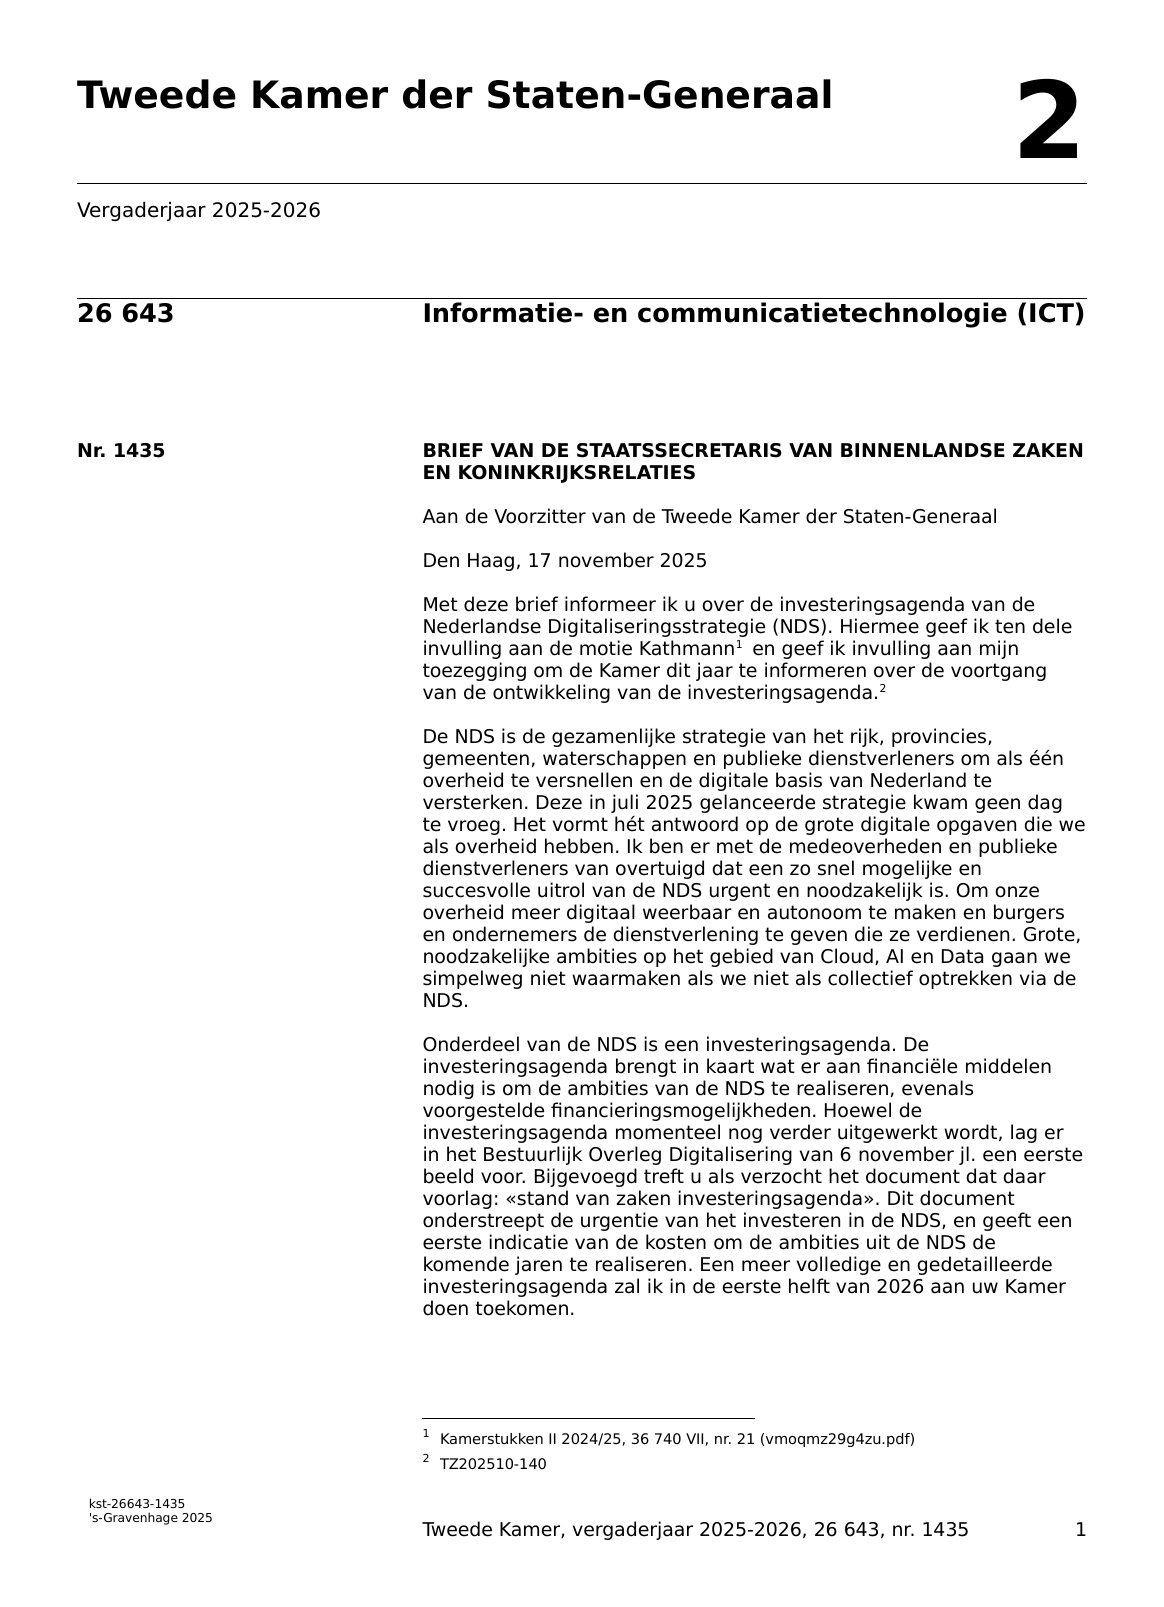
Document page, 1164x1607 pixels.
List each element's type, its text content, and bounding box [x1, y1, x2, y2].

table_cell Vergaderjaar 2025-2026 [77, 184, 1087, 298]
table_header Tweede Kamer der Staten-Generaal [77, 59, 886, 183]
text TZ202510-140 [422, 1452, 1087, 1474]
text Kamerstukken II 2024/25, 36 740 VII, nr. 21 (vmoqmz29g4zu.pdf) [422, 1427, 1087, 1449]
table_header 2 [886, 59, 1087, 183]
text 's-Gravenhage 2025 [88, 1511, 323, 1525]
text De NDS is de gezamenlijke strategie van het rijk, provincies, gemeenten, waterschappen en publieke dienstverleners om als één overheid te versnellen en de digitale basis van Nederland te versterken. Deze in juli 2025 gelanceerde strategie kwam geen dag te vroeg. Het vormt hét antwoord op de grote digitale opgaven die we als overheid hebben. Ik ben er met de medeoverheden en publieke dienstverleners van overtuigd dat een zo snel mogelijke en succesvolle uitrol van de NDS urgent en noodzakelijk is. Om onze overheid meer digitaal weerbaar en autonoom te maken en burgers en ondernemers de dienstverlening te geven die ze verdienen. Grote, noodzakelijke ambities op het gebied van Cloud, AI en Data gaan we simpelweg niet waarmaken als we niet als collectief optrekken via de NDS. [422, 726, 1087, 1012]
text Aan de Voorzitter van de Tweede Kamer der Staten-Generaal [422, 506, 1087, 528]
text Onderdeel van de NDS is een investeringsagenda. De investeringsagenda brengt in kaart wat er aan financiële middelen nodig is om de ambities van de NDS te realiseren, evenals voorgestelde financieringsmogelijkheden. Hoewel de investeringsagenda momenteel nog verder uitgewerkt wordt, lag er in het Bestuurlijk Overleg Digitalisering van 6 november jl. een eerste beeld voor. Bijgevoegd treft u als verzocht het document dat daar voorlag: «stand van zaken investeringsagenda». Dit document onderstreept de urgentie van het investeren in de NDS, en geeft een eerste indicatie van de kosten om de ambities uit de NDS de komende jaren te realiseren. Een meer volledige en gedetailleerde investeringsagenda zal ik in de eerste helft van 2026 aan uw Kamer doen toekomen. [422, 1034, 1087, 1320]
subtitle Nr. 1435 BRIEF VAN DE STAATSSECRETARIS VAN BINNENLANDSE ZAKEN EN KONINKRIJKSRELATIES [77, 440, 1087, 484]
text Met deze brief informeer ik u over de investeringsagenda van de Nederlandse Digitaliseringsstrategie (NDS). Hiermee geef ik ten dele invulling aan de motie Kathmann en geef ik invulling aan mijn toezegging om de Kamer dit jaar te informeren over de voortgang van de ontwikkeling van de investeringsagenda. [422, 594, 1087, 704]
text Den Haag, 17 november 2025 [422, 550, 1087, 572]
text kst-26643-1435 [88, 1497, 323, 1511]
subtitle 26 643 Informatie- en communicatietechnologie (ICT) [77, 299, 1087, 329]
